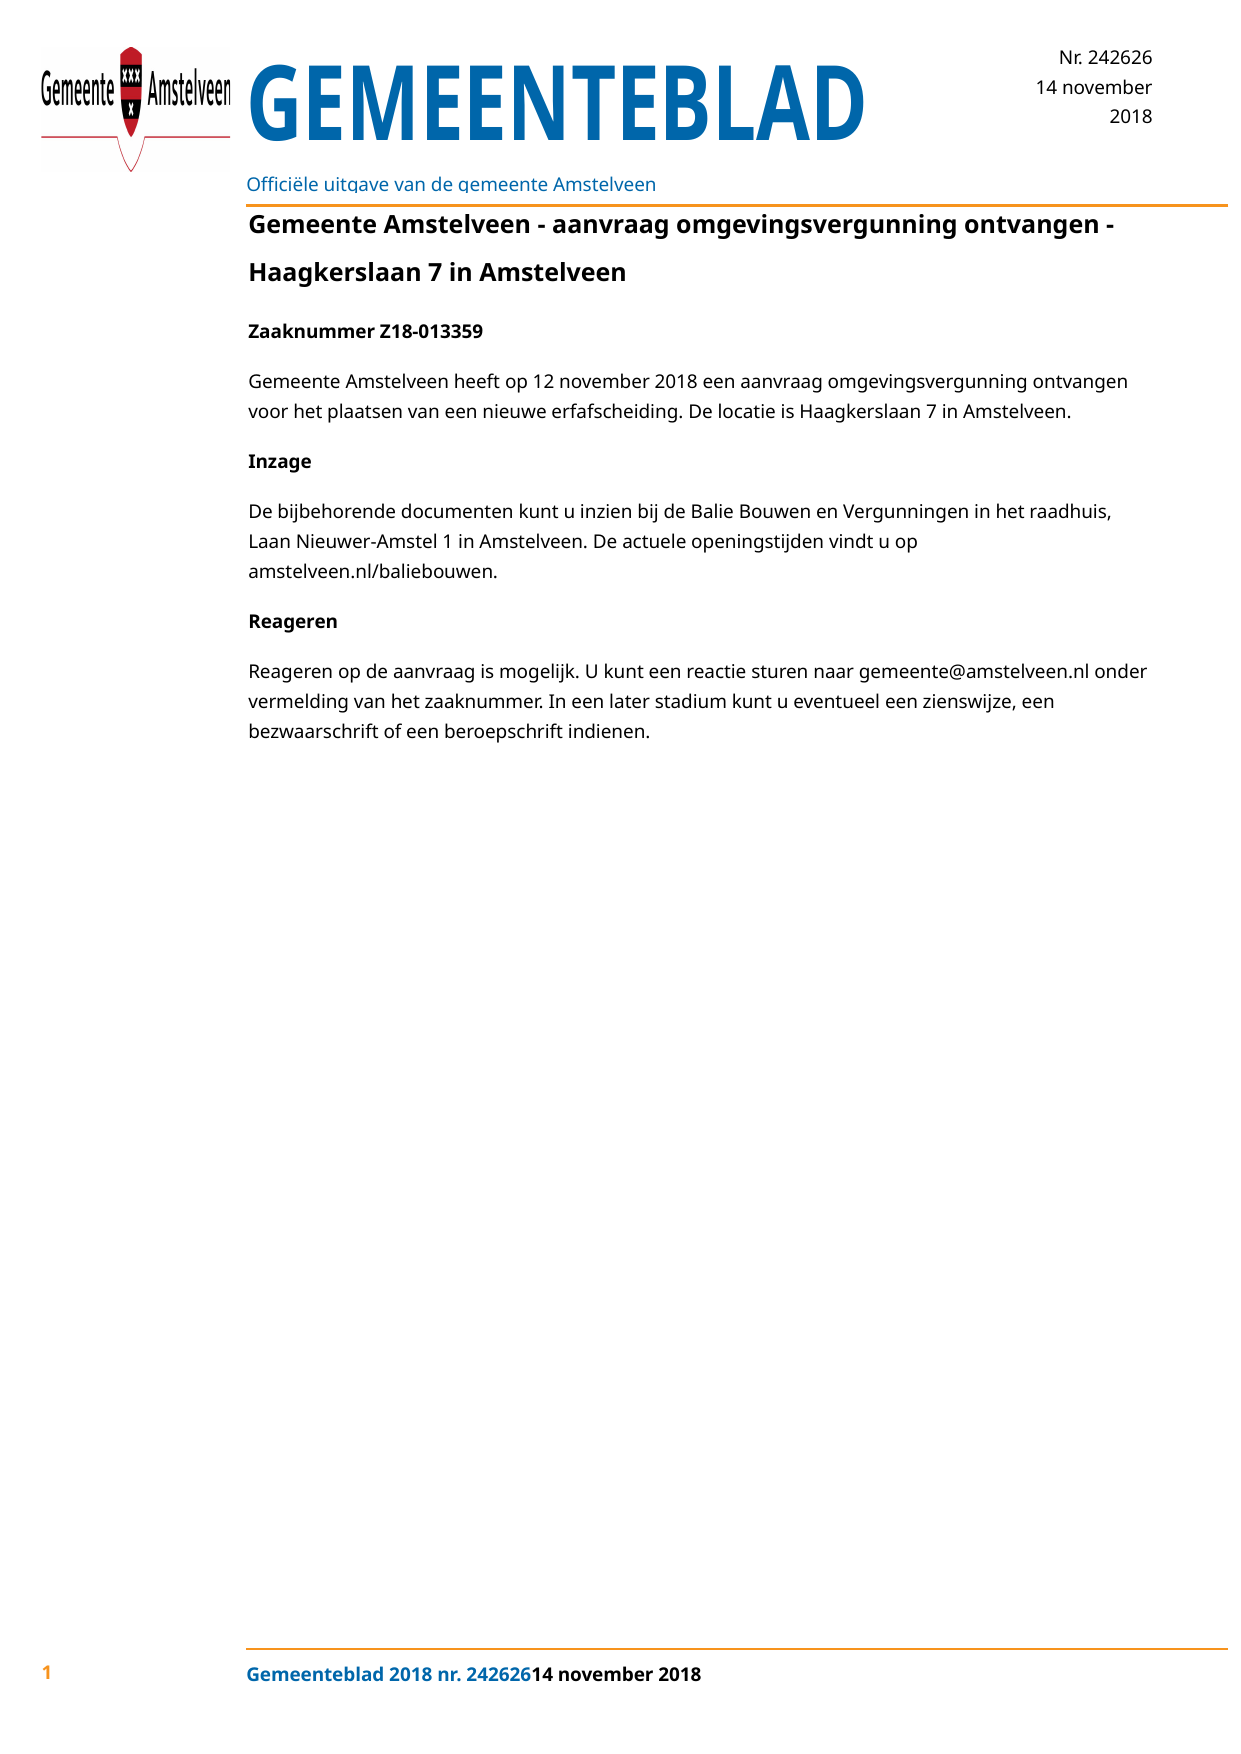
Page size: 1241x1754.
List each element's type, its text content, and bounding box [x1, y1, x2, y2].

text Reageren [248, 608, 1152, 634]
text Reageren op de aanvraag is mogelijk. U kunt een reactie sturen naar gemeente@amstelveen.nl onder vermelding van het zaaknummer. In een later stadium kunt u eventueel een zienswijze, een bezwaarschrift of een beroepschrift indienen. [248, 659, 1152, 744]
text Gemeente Amstelveen heeft op 12 november 2018 een aanvraag omgevingsvergunning ontvangen voor het plaatsen van een nieuwe erfafscheiding. De locatie is Haagkerslaan 7 in Amstelveen. [248, 368, 1152, 424]
text Zaaknummer Z18-013359 [248, 318, 1152, 344]
text Inzage [248, 448, 1152, 474]
text De bijbehorende documenten kunt u inzien bij de Balie Bouwen en Vergunningen in het raadhuis, Laan Nieuwer-Amstel 1 in Amstelveen. De actuele openingstijden vindt u op amstelveen.nl/baliebouwen. [248, 499, 1152, 584]
text Gemeente Amstelveen - aanvraag omgevingsvergunning ontvangen - Haagkerslaan 7 in Amstelveen [248, 207, 1152, 288]
picture [41, 47, 231, 172]
